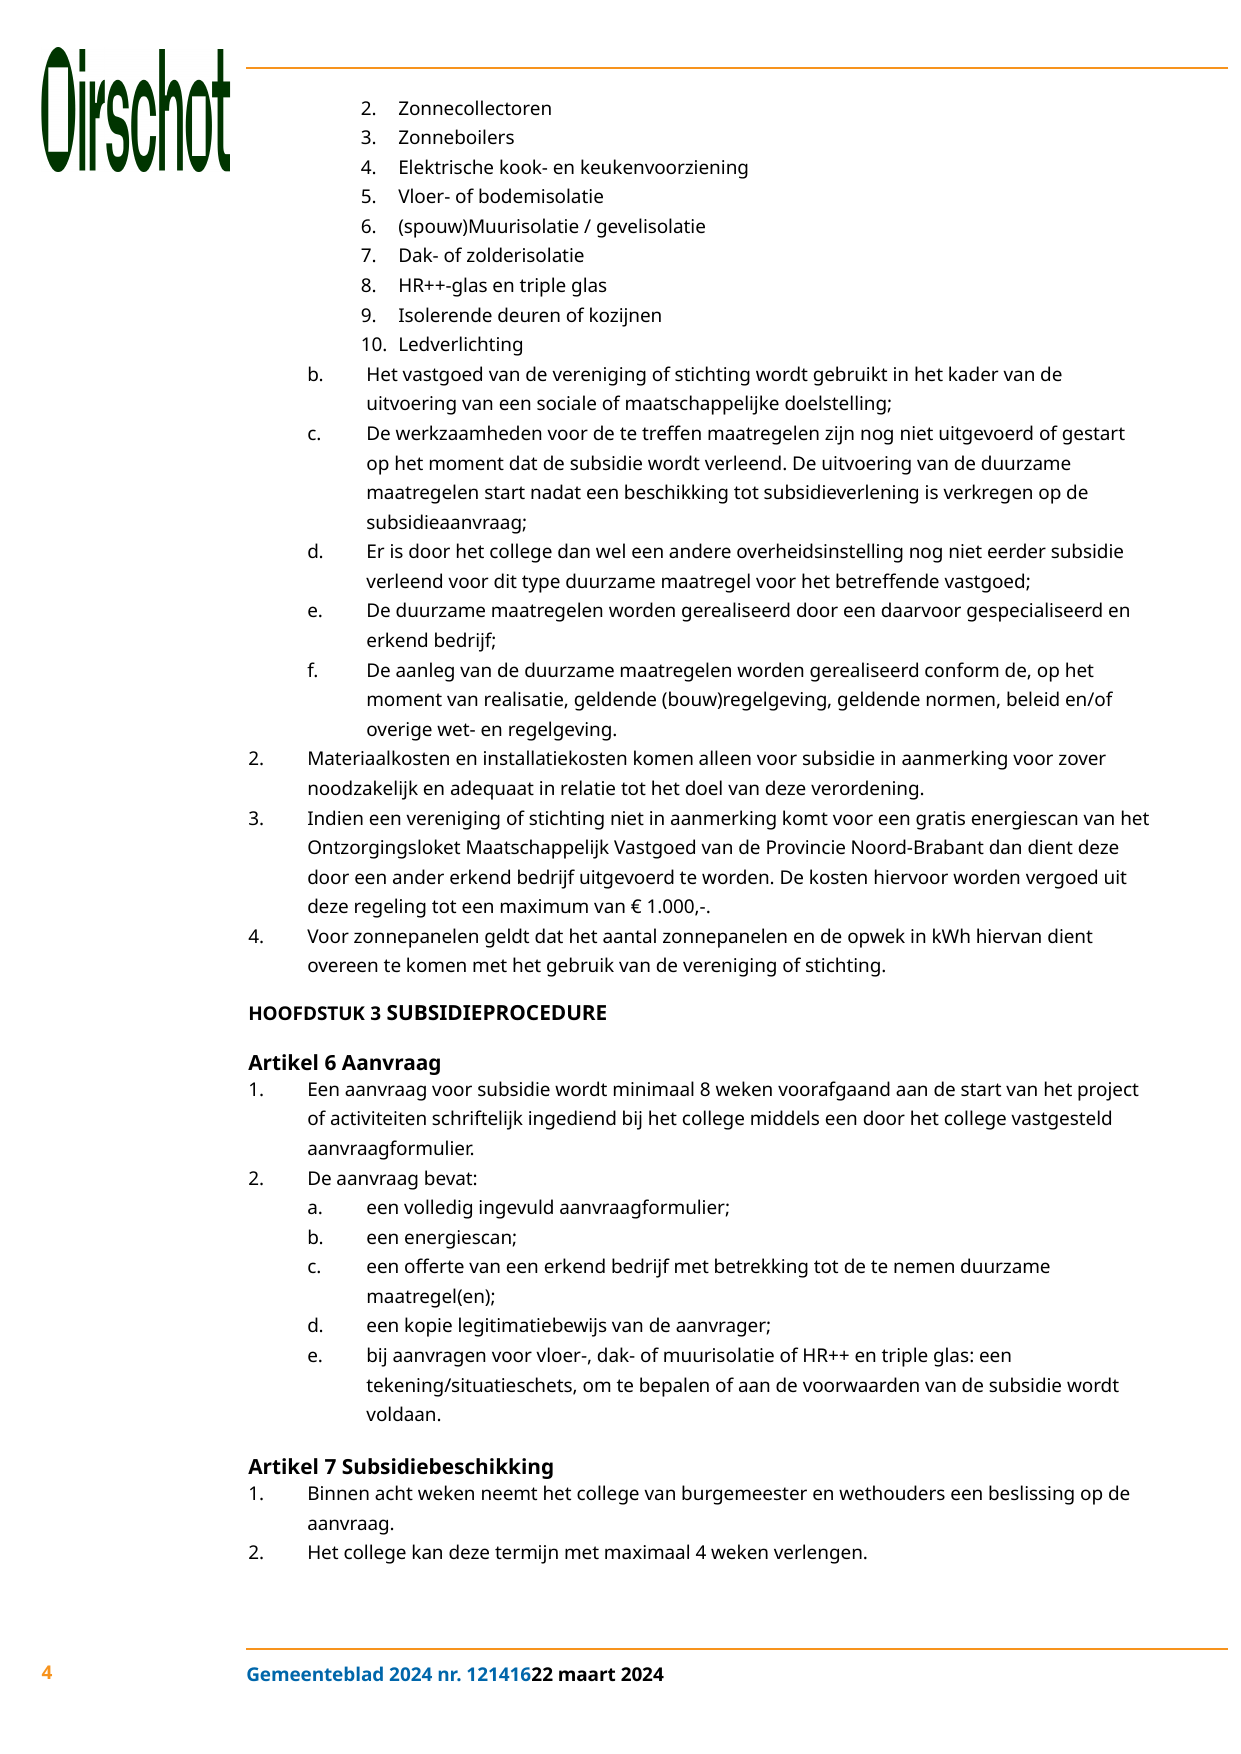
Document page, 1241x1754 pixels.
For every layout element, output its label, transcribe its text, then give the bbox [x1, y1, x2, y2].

text Artikel 6 Aanvraag [248, 1048, 1152, 1076]
list een kopie legitimatiebewijs van de aanvrager; [307, 1313, 1152, 1338]
list een volledig ingevuld aanvraagformulier; [307, 1194, 1152, 1220]
list Voor zonnepanelen geldt dat het aantal zonnepanelen en de opwek in kWh hiervan dient overeen te komen met het gebruik van de vereniging of stichting. [248, 923, 1152, 978]
list een offerte van een erkend bedrijf met betrekking tot de te nemen duurzame maatregel(en); [307, 1253, 1152, 1309]
list Een aanvraag voor subsidie wordt minimaal 8 weken voorafgaand aan de start van het project of activiteiten schriftelijk ingediend bij het college middels een door het college vastgesteld aanvraagformulier. [248, 1076, 1152, 1161]
list Ledverlichting [361, 331, 1152, 357]
list Materiaalkosten en installatiekosten komen alleen voor subsidie in aanmerking voor zover noodzakelijk en adequaat in relatie tot het doel van deze verordening. [248, 746, 1152, 801]
list De werkzaamheden voor de te treffen maatregelen zijn nog niet uitgevoerd of gestart op het moment dat de subsidie wordt verleend. De uitvoering van de duurzame maatregelen start nadat een beschikking tot subsidieverlening is verkregen op de subsidieaanvraag; [307, 420, 1152, 535]
text HOOFDSTUK 3 SUBSIDIEPROCEDURE [248, 998, 1152, 1027]
list Zonneboilers [361, 124, 1152, 150]
list Binnen acht weken neemt het college van burgemeester en wethouders een beslissing op de aanvraag. [248, 1480, 1152, 1536]
list Het college kan deze termijn met maximaal 4 weken verlengen. [248, 1539, 1152, 1565]
list (spouw)Muurisolatie / gevelisolatie [361, 213, 1152, 239]
text Artikel 7 Subsidiebeschikking [248, 1452, 1152, 1480]
list Het vastgoed van de vereniging of stichting wordt gebruikt in het kader van de uitvoering van een sociale of maatschappelijke doelstelling; [307, 361, 1152, 416]
list HR++-glas en triple glas [361, 272, 1152, 298]
list Isolerende deuren of kozijnen [361, 302, 1152, 328]
list Vloer- of bodemisolatie [361, 183, 1152, 209]
list bij aanvragen voor vloer-, dak- of muurisolatie of HR++ en triple glas: een tekening/situatieschets, om te bepalen of aan de voorwaarden van de subsidie wordt voldaan. [307, 1342, 1152, 1427]
list Zonnecollectoren [361, 95, 1152, 121]
list Indien een vereniging of stichting niet in aanmerking komt voor een gratis energiescan van het Ontzorgingsloket Maatschappelijk Vastgoed van de Provincie Noord-Brabant dan dient deze door een ander erkend bedrijf uitgevoerd te worden. De kosten hiervoor worden vergoed uit deze regeling tot een maximum van € 1.000,-. [248, 805, 1152, 919]
list Er is door het college dan wel een andere overheidsinstelling nog niet eerder subsidie verleend voor dit type duurzame maatregel voor het betreffende vastgoed; [307, 538, 1152, 594]
picture [41, 47, 231, 172]
list De aanvraag bevat: [248, 1165, 1152, 1191]
list Dak- of zolderisolatie [361, 243, 1152, 268]
list De aanleg van de duurzame maatregelen worden gerealiseerd conform de, op het moment van realisatie, geldende (bouw)regelgeving, geldende normen, beleid en/of overige wet- en regelgeving. [307, 657, 1152, 742]
list Elektrische kook- en keukenvoorziening [361, 154, 1152, 180]
list De duurzame maatregelen worden gerealiseerd door een daarvoor gespecialiseerd en erkend bedrijf; [307, 598, 1152, 653]
list een energiescan; [307, 1224, 1152, 1250]
